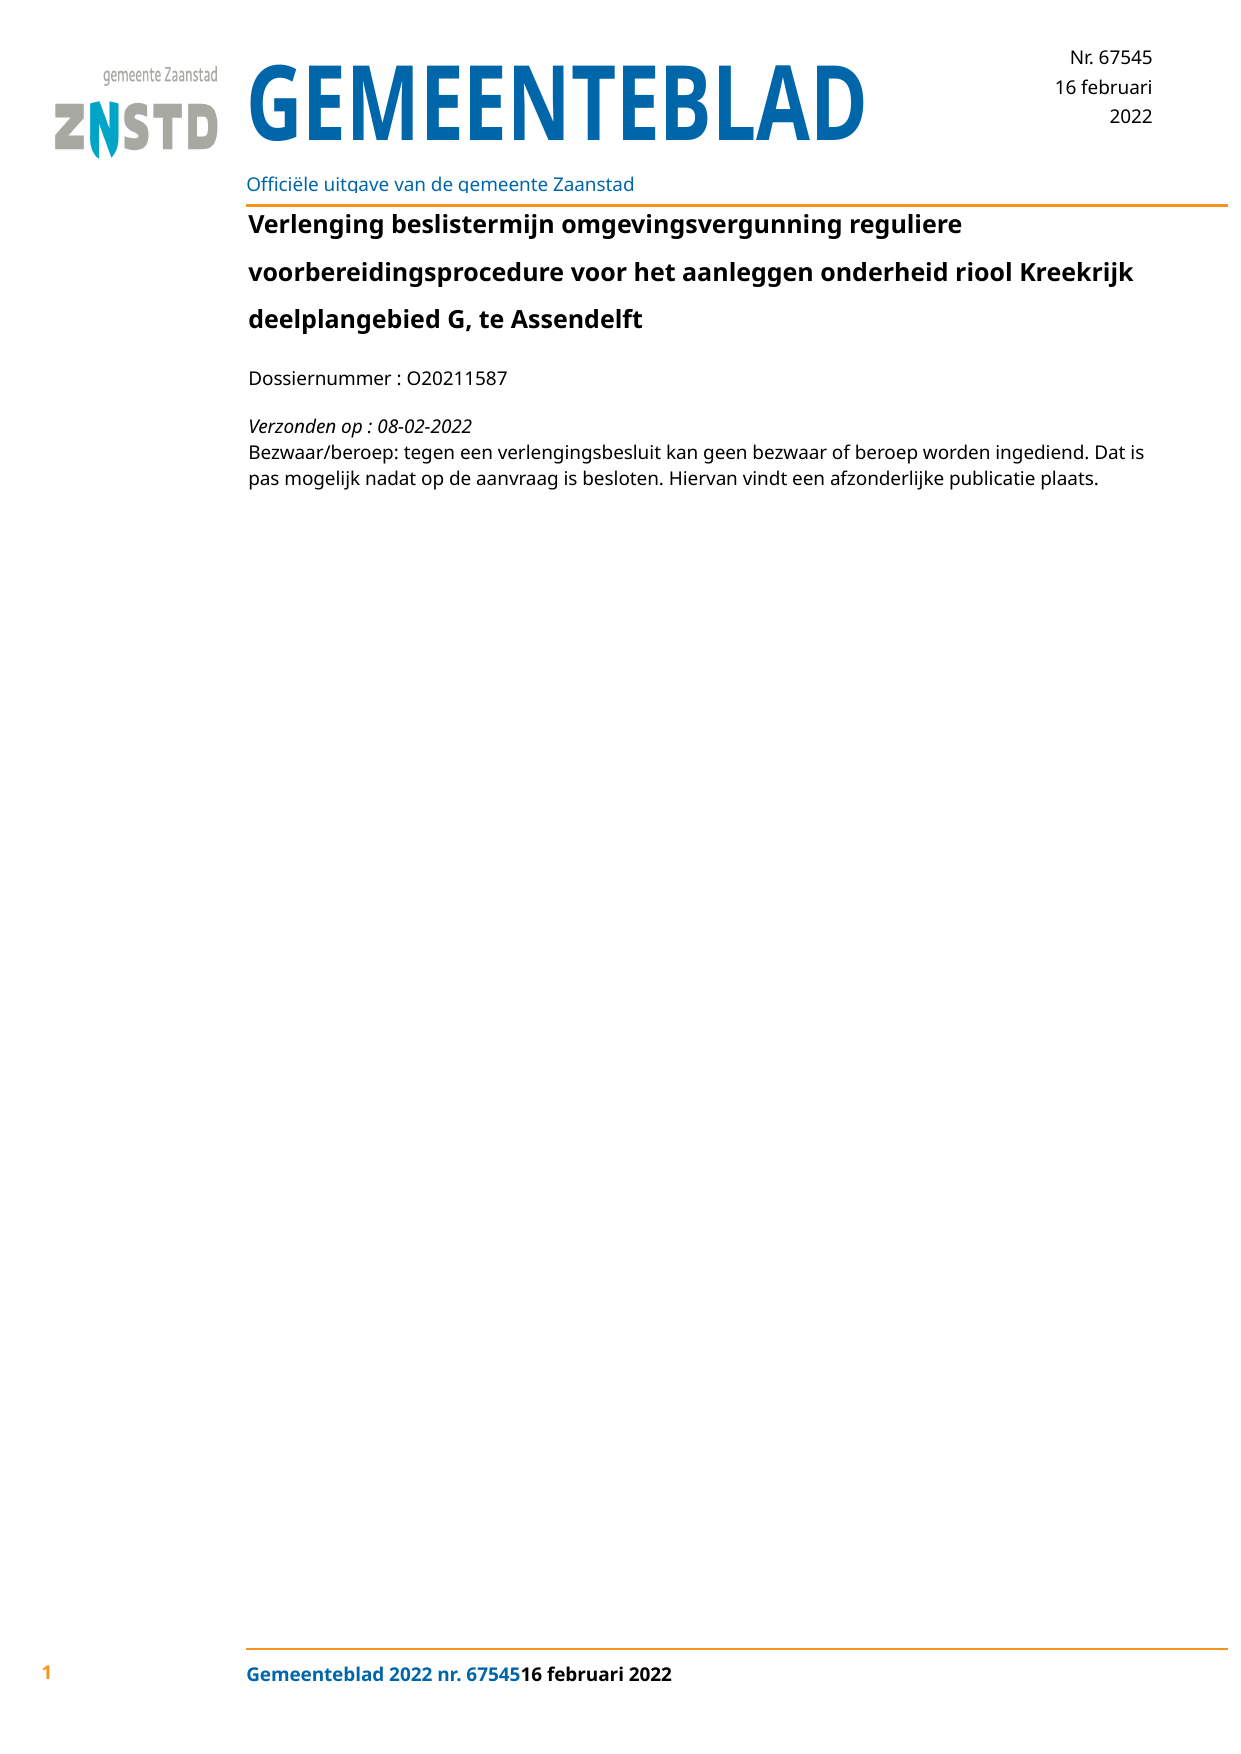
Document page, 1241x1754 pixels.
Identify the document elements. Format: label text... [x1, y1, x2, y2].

picture [41, 47, 231, 172]
text Verzonden op : 08-02-2022 [248, 413, 1152, 439]
text Dossiernummer : O20211587 [248, 366, 1152, 391]
text Verlenging beslistermijn omgevingsvergunning reguliere voorbereidingsprocedure voor het aanleggen onderheid riool Kreekrijk deelplangebied G, te Assendelft [248, 207, 1152, 336]
text Bezwaar/beroep: tegen een verlengingsbesluit kan geen bezwaar of beroep worden ingediend. Dat is pas mogelijk nadat op de aanvraag is besloten. Hiervan vindt een afzonderlijke publicatie plaats. [248, 439, 1152, 491]
